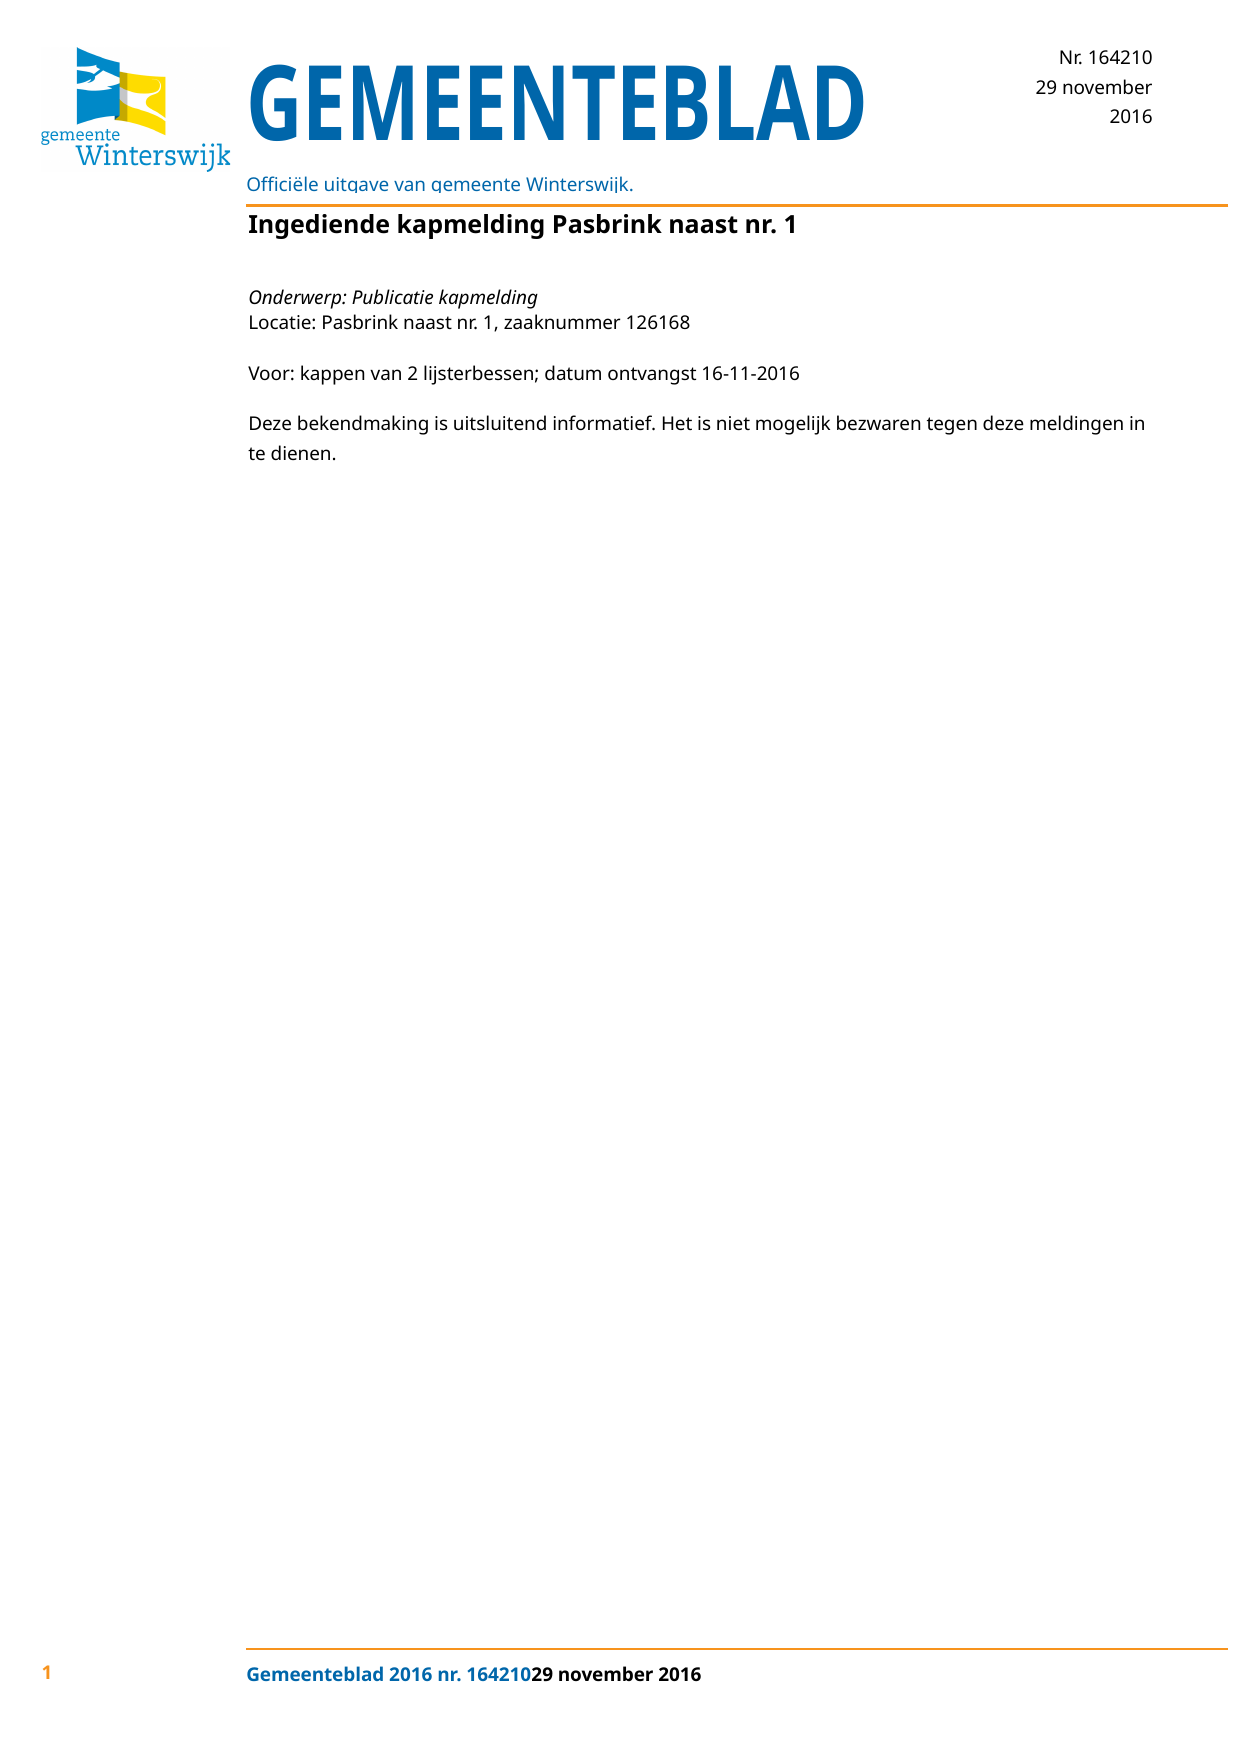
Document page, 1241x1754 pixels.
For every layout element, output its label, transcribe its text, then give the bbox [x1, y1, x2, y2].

text Deze bekendmaking is uitsluitend informatief. Het is niet mogelijk bezwaren tegen deze meldingen in te dienen. [248, 410, 1152, 466]
text Voor: kappen van 2 lijsterbessen; datum ontvangst 16-11-2016 [248, 360, 1152, 386]
picture [41, 47, 231, 172]
picture [225, 153, 231, 162]
text Ingediende kapmelding Pasbrink naast nr. 1 [248, 207, 1152, 241]
text Locatie: Pasbrink naast nr. 1, zaaknummer 126168 [248, 309, 1152, 335]
text Onderwerp: Publicatie kapmelding [248, 284, 1152, 309]
